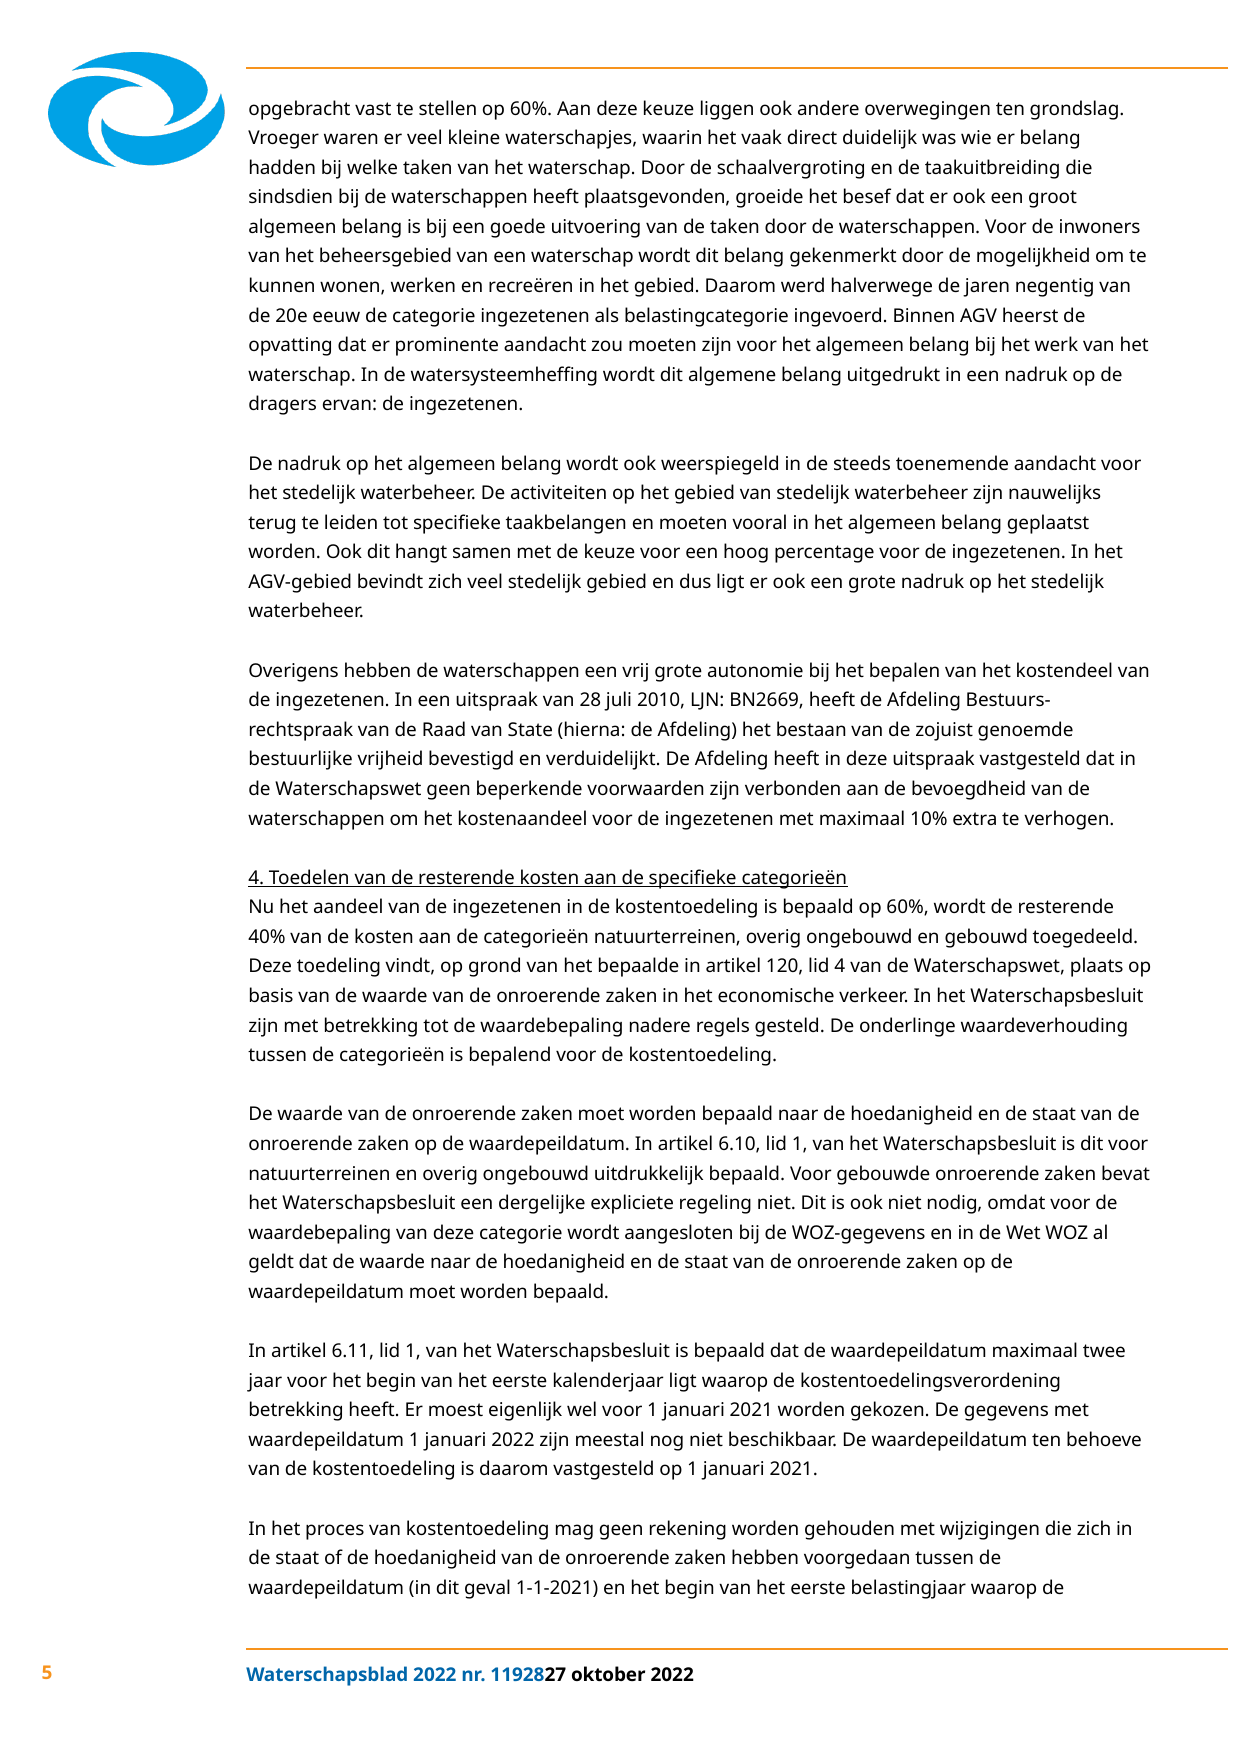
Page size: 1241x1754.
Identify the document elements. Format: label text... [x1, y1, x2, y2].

text Nu het aandeel van de ingezetenen in de kostentoedeling is bepaald op 60%, wordt de resterende 40% van de kosten aan de categorieën natuurterreinen, overig ongebouwd en gebouwd toegedeeld. Deze toedeling vindt, op grond van het bepaalde in artikel 120, lid 4 van de Waterschapswet, plaats op basis van de waarde van de onroerende zaken in het economische verkeer. In het Waterschapsbesluit zijn met betrekking tot de waardebepaling nadere regels gesteld. De onderlinge waardeverhouding tussen de categorieën is bepalend voor de kostentoedeling. [248, 893, 1152, 1067]
text In artikel 6.11, lid 1, van het Waterschapsbesluit is bepaald dat de waardepeildatum maximaal twee jaar voor het begin van het eerste kalenderjaar ligt waarop de kostentoedelingsverordening betrekking heeft. Er moest eigenlijk wel voor 1 januari 2021 worden gekozen. De gegevens met waardepeildatum 1 januari 2022 zijn meestal nog niet beschikbaar. De waardepeildatum ten behoeve van de kostentoedeling is daarom vastgesteld op 1 januari 2021. [248, 1337, 1152, 1481]
text In het proces van kostentoedeling mag geen rekening worden gehouden met wijzigingen die zich in de staat of de hoedanigheid van de onroerende zaken hebben voorgedaan tussen de waardepeildatum (in dit geval 1-1-2021) en het begin van het eerste belastingjaar waarop de [248, 1515, 1152, 1600]
picture [41, 47, 231, 172]
text opgebracht vast te stellen op 60%. Aan deze keuze liggen ook andere overwegingen ten grondslag. Vroeger waren er veel kleine waterschapjes, waarin het vaak direct duidelijk was wie er belang hadden bij welke taken van het waterschap. Door de schaalvergroting en de taakuitbreiding die sindsdien bij de waterschappen heeft plaatsgevonden, groeide het besef dat er ook een groot algemeen belang is bij een goede uitvoering van de taken door de waterschappen. Voor de inwoners van het beheersgebied van een waterschap wordt dit belang gekenmerkt door de mogelijkheid om te kunnen wonen, werken en recreëren in het gebied. Daarom werd halverwege de jaren negentig van de 20e eeuw de categorie ingezetenen als belastingcategorie ingevoerd. Binnen AGV heerst de opvatting dat er prominente aandacht zou moeten zijn voor het algemeen belang bij het werk van het waterschap. In de watersysteemheffing wordt dit algemene belang uitgedrukt in een nadruk op de dragers ervan: de ingezetenen. [248, 95, 1152, 416]
text De waarde van de onroerende zaken moet worden bepaald naar de hoedanigheid en de staat van de onroerende zaken op de waardepeildatum. In artikel 6.10, lid 1, van het Waterschapsbesluit is dit voor natuurterreinen en overig ongebouwd uitdrukkelijk bepaald. Voor gebouwde onroerende zaken bevat het Waterschapsbesluit een dergelijke expliciete regeling niet. Dit is ook niet nodig, omdat voor de waardebepaling van deze categorie wordt aangesloten bij de WOZ-gegevens en in de Wet WOZ al geldt dat de waarde naar de hoedanigheid en de staat van de onroerende zaken op de waardepeildatum moet worden bepaald. [248, 1101, 1152, 1304]
text Overigens hebben de waterschappen een vrij grote autonomie bij het bepalen van het kostendeel van de ingezetenen. In een uitspraak van 28 juli 2010, LJN: BN2669, heeft de Afdeling Bestuurs-rechtspraak van de Raad van State (hierna: de Afdeling) het bestaan van de zojuist genoemde bestuurlijke vrijheid bevestigd en verduidelijkt. De Afdeling heeft in deze uitspraak vastgesteld dat in de Waterschapswet geen beperkende voorwaarden zijn verbonden aan de bevoegdheid van de waterschappen om het kostenaandeel voor de ingezetenen met maximaal 10% extra te verhogen. [248, 657, 1152, 831]
text 4. Toedelen van de resterende kosten aan de specifieke categorieën [248, 864, 1152, 890]
text De nadruk op het algemeen belang wordt ook weerspiegeld in de steeds toenemende aandacht voor het stedelijk waterbeheer. De activiteiten op het gebied van stedelijk waterbeheer zijn nauwelijks terug te leiden tot specifieke taakbelangen en moeten vooral in het algemeen belang geplaatst worden. Ook dit hangt samen met de keuze voor een hoog percentage voor de ingezetenen. In het AGV-gebied bevindt zich veel stedelijk gebied en dus ligt er ook een grote nadruk op het stedelijk waterbeheer. [248, 450, 1152, 623]
